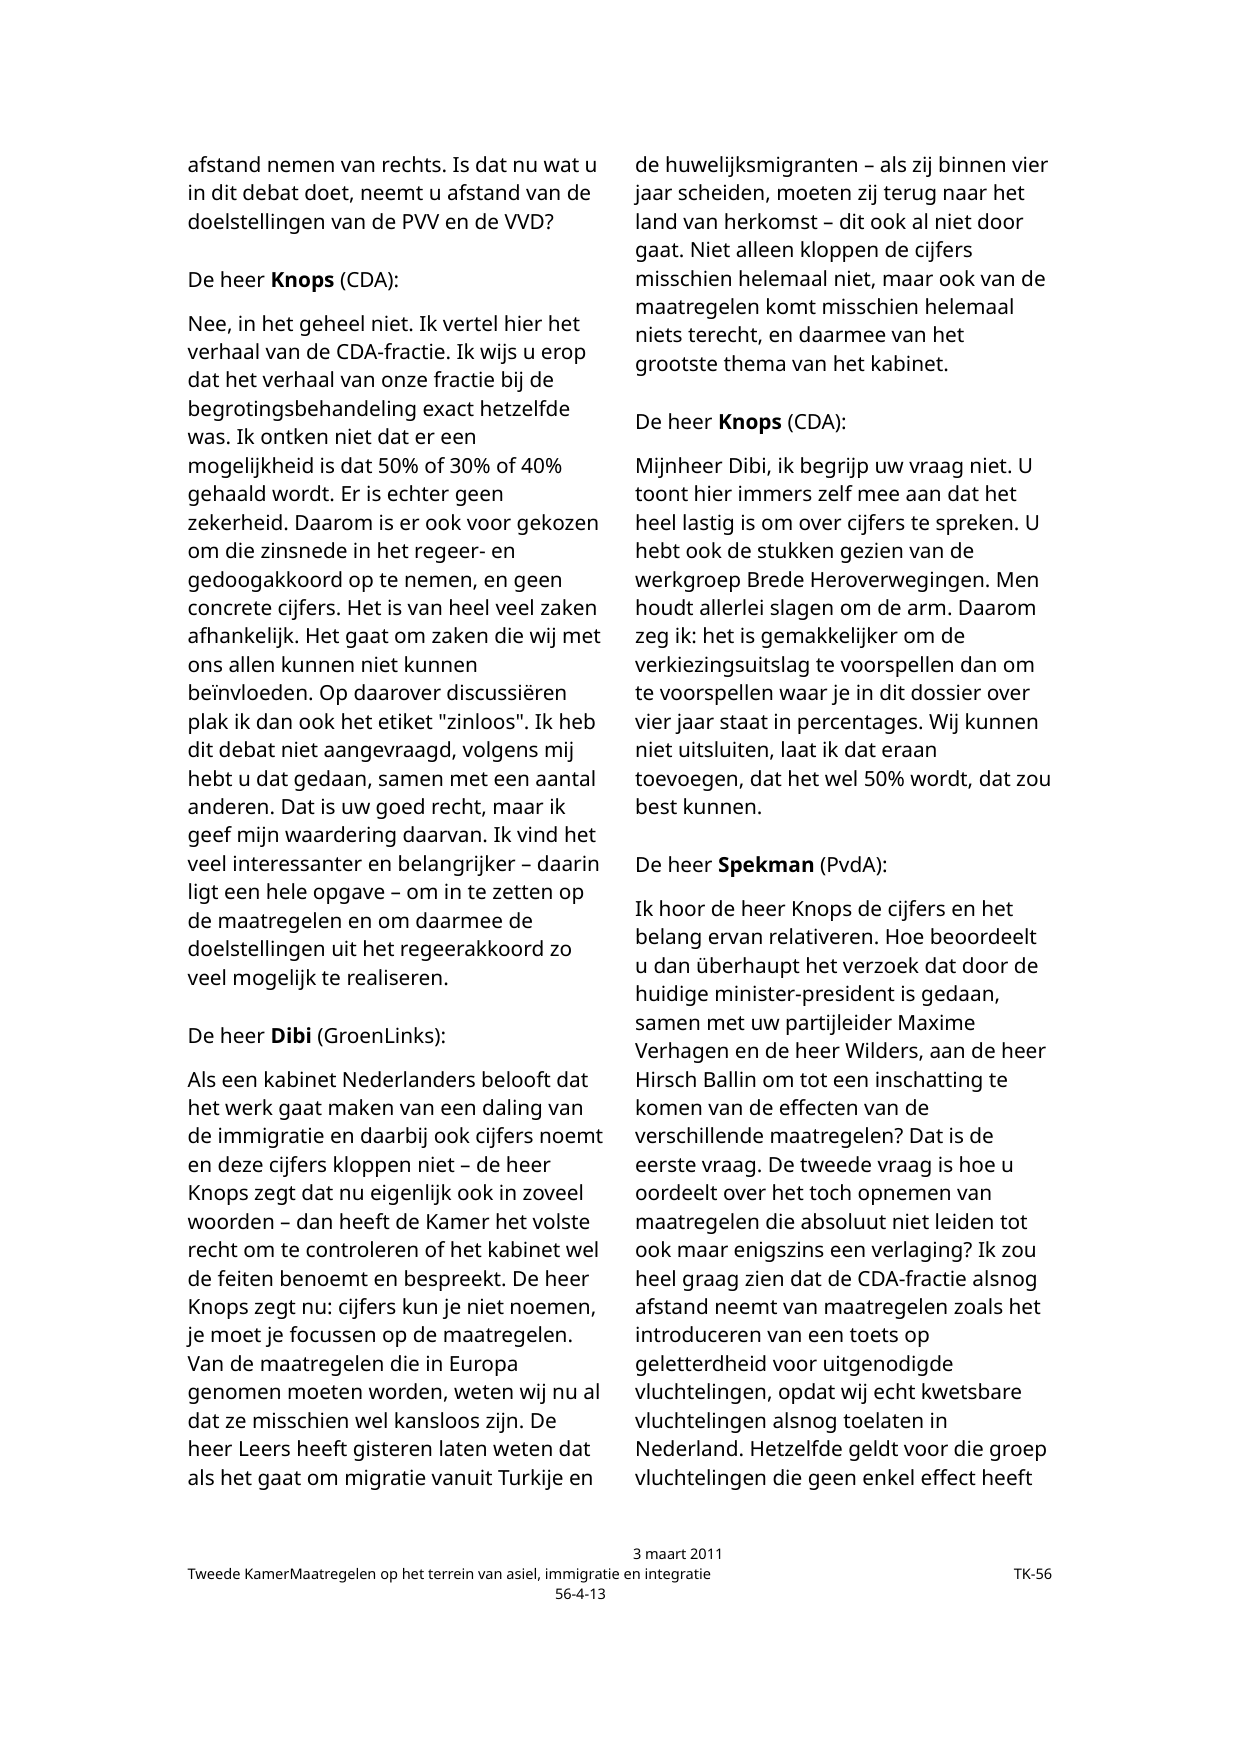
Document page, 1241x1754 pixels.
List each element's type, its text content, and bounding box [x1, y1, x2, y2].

text de huwelijksmigranten – als zij binnen vier jaar scheiden, moeten zij terug naar het land van herkomst – dit ook al niet door gaat. Niet alleen kloppen de cijfers misschien helemaal niet, maar ook van de maatregelen komt misschien helemaal niets terecht, en daarmee van het grootste thema van het kabinet. [635, 150, 1053, 377]
text Nee, in het geheel niet. Ik vertel hier het verhaal van de CDA-fractie. Ik wijs u erop dat het verhaal van onze fractie bij de begrotingsbehandeling exact hetzelfde was. Ik ontken niet dat er een mogelijkheid is dat 50% of 30% of 40% gehaald wordt. Er is echter geen zekerheid. Daarom is er ook voor gekozen om die zinsnede in het regeer- en gedoogakkoord op te nemen, en geen concrete cijfers. Het is van heel veel zaken afhankelijk. Het gaat om zaken die wij met ons allen kunnen niet kunnen beïnvloeden. Op daarover discussiëren plak ik dan ook het etiket "zinloos". Ik heb dit debat niet aangevraagd, volgens mij hebt u dat gedaan, samen met een aantal anderen. Dat is uw goed recht, maar ik geef mijn waardering daarvan. Ik vind het veel interessanter en belangrijker – daarin ligt een hele opgave – om in te zetten op de maatregelen en om daarmee de doelstellingen uit het regeerakkoord zo veel mogelijk te realiseren. [187, 309, 605, 991]
text De heer Spekman (PvdA): [635, 851, 1053, 879]
text De heer Knops (CDA): [187, 265, 605, 294]
text Ik hoor de heer Knops de cijfers en het belang ervan relativeren. Hoe beoordeelt u dan überhaupt het verzoek dat door de huidige minister-president is gedaan, samen met uw partijleider Maxime Verhagen en de heer Wilders, aan de heer Hirsch Ballin om tot een inschatting te komen van de effecten van de verschillende maatregelen? Dat is de eerste vraag. De tweede vraag is hoe u oordeelt over het toch opnemen van maatregelen die absoluut niet leiden tot ook maar enigszins een verlaging? Ik zou heel graag zien dat de CDA-fractie alsnog afstand neemt van maatregelen zoals het introduceren van een toets op geletterdheid voor uitgenodigde vluchtelingen, opdat wij echt kwetsbare vluchtelingen alsnog toelaten in Nederland. Hetzelfde geldt voor die groep vluchtelingen die geen enkel effect heeft [635, 894, 1053, 1491]
text Als een kabinet Nederlanders belooft dat het werk gaat maken van een daling van de immigratie en daarbij ook cijfers noemt en deze cijfers kloppen niet – de heer Knops zegt dat nu eigenlijk ook in zoveel woorden – dan heeft de Kamer het volste recht om te controleren of het kabinet wel de feiten benoemt en bespreekt. De heer Knops zegt nu: cijfers kun je niet noemen, je moet je focussen op de maatregelen. Van de maatregelen die in Europa genomen moeten worden, weten wij nu al dat ze misschien wel kansloos zijn. De heer Leers heeft gisteren laten weten dat als het gaat om migratie vanuit Turkije en [187, 1065, 605, 1491]
text Mijnheer Dibi, ik begrijp uw vraag niet. U toont hier immers zelf mee aan dat het heel lastig is om over cijfers te spreken. U hebt ook de stukken gezien van de werkgroep Brede Heroverwegingen. Men houdt allerlei slagen om de arm. Daarom zeg ik: het is gemakkelijker om de verkiezingsuitslag te voorspellen dan om te voorspellen waar je in dit dossier over vier jaar staat in percentages. Wij kunnen niet uitsluiten, laat ik dat eraan toevoegen, dat het wel 50% wordt, dat zou best kunnen. [635, 451, 1053, 821]
text afstand nemen van rechts. Is dat nu wat u in dit debat doet, neemt u afstand van de doelstellingen van de PVV en de VVD? [187, 150, 605, 235]
text De heer Dibi (GroenLinks): [187, 1021, 605, 1050]
text De heer Knops (CDA): [635, 407, 1053, 436]
